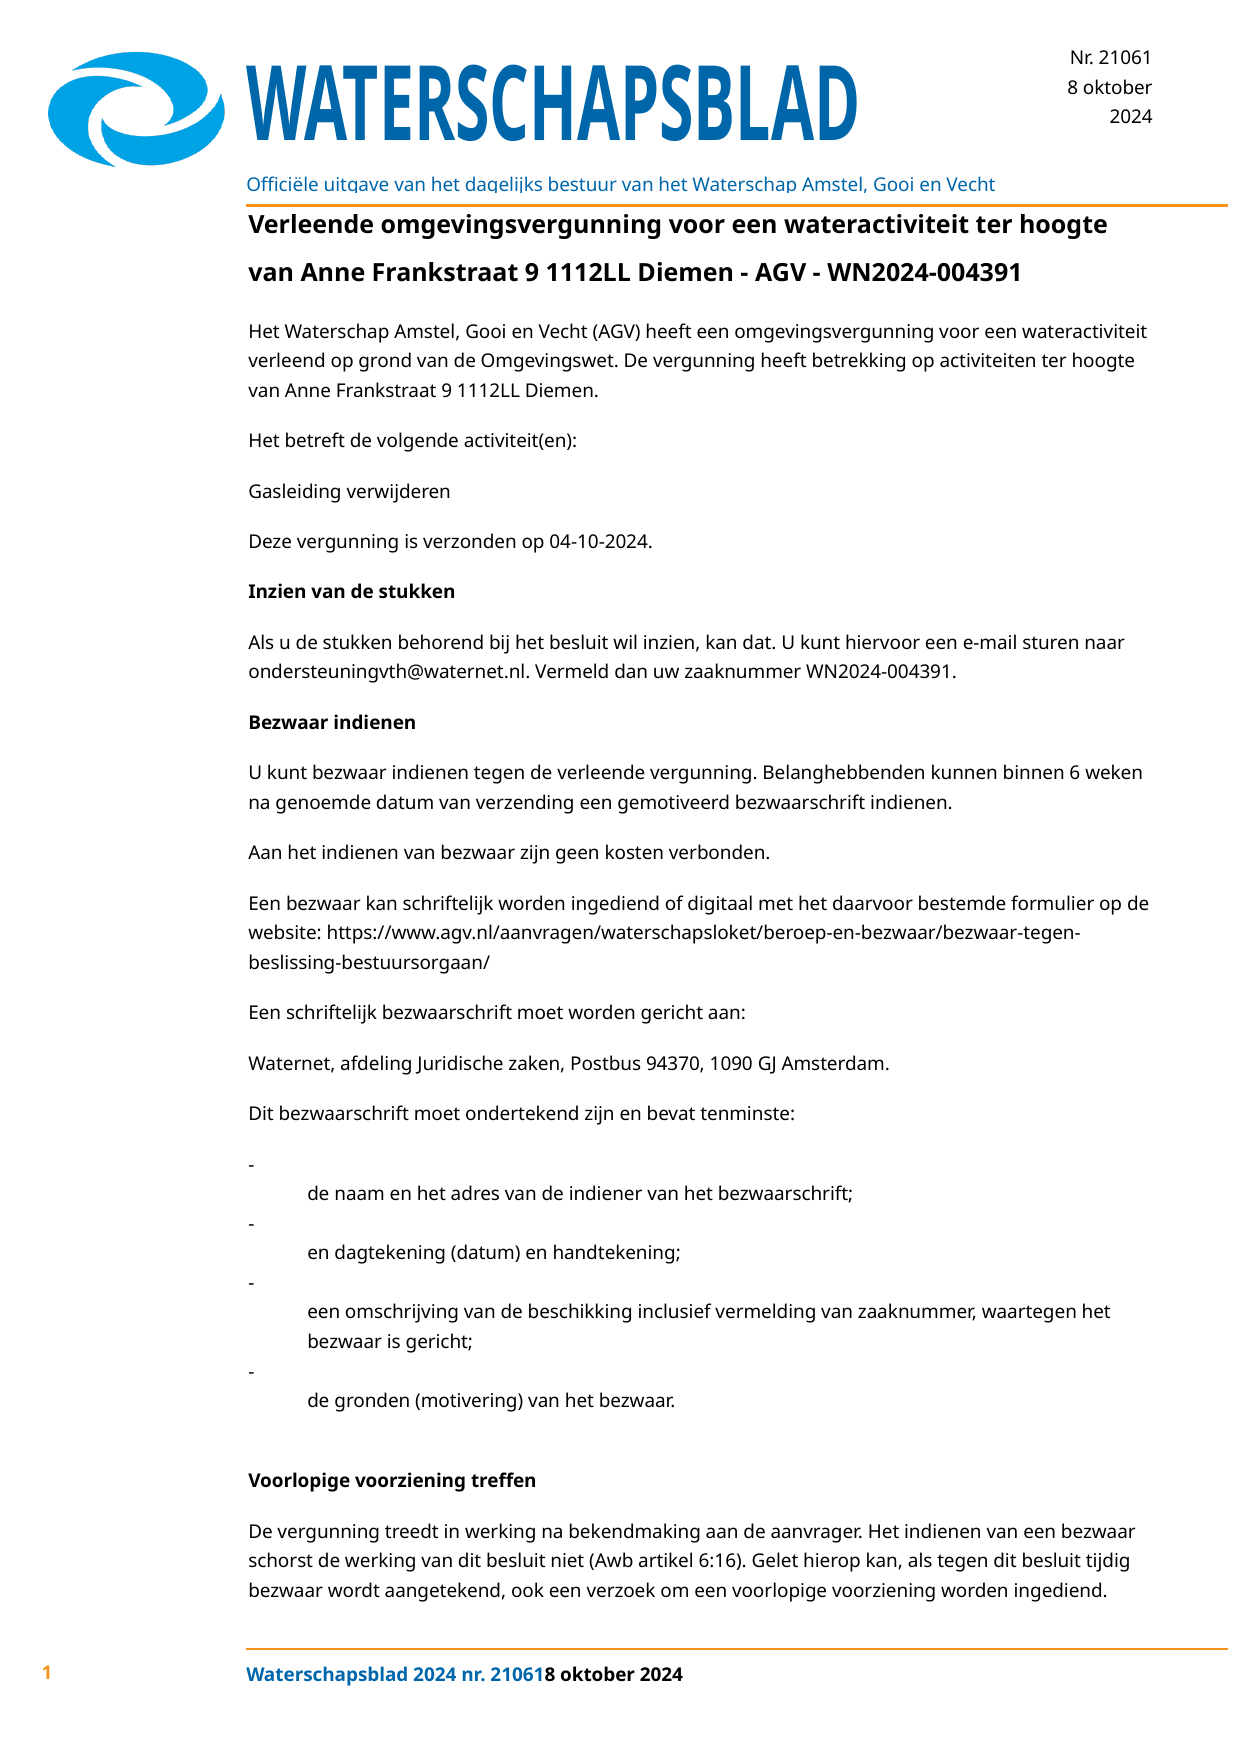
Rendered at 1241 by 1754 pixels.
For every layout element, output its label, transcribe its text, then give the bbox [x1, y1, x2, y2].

text Gasleiding verwijderen [248, 478, 1152, 504]
text Een bezwaar kan schriftelijk worden ingediend of digitaal met het daarvoor bestemde formulier op de website: https://www.agv.nl/aanvragen/waterschapsloket/beroep-en-bezwaar/bezwaar-tegen-beslissing-bestuursorgaan/ [248, 890, 1152, 975]
text Bezwaar indienen [248, 709, 1152, 735]
list en dagtekening (datum) en handtekening; [248, 1239, 1152, 1265]
text Het betreft de volgende activiteit(en): [248, 427, 1152, 453]
text Deze vergunning is verzonden op 04-10-2024. [248, 528, 1152, 554]
text Een schriftelijk bezwaarschrift moet worden gericht aan: [248, 999, 1152, 1025]
list de naam en het adres van de indiener van het bezwaarschrift; [248, 1180, 1152, 1206]
text U kunt bezwaar indienen tegen de verleende vergunning. Belanghebbenden kunnen binnen 6 weken na genoemde datum van verzending een gemotiveerd bezwaarschrift indienen. [248, 759, 1152, 815]
list een omschrijving van de beschikking inclusief vermelding van zaaknummer, waartegen het bezwaar is gericht; [248, 1299, 1152, 1354]
text De vergunning treedt in werking na bekendmaking aan de aanvrager. Het indienen van een bezwaar schorst de werking van dit besluit niet (Awb artikel 6:16). Gelet hierop kan, als tegen dit besluit tijdig bezwaar wordt aangetekend, ook een verzoek om een voorlopige voorziening worden ingediend. [248, 1518, 1152, 1603]
text Aan het indienen van bezwaar zijn geen kosten verbonden. [248, 839, 1152, 865]
text Als u de stukken behorend bij het besluit wil inzien, kan dat. U kunt hiervoor een e-mail sturen naar ondersteuningvth@waternet.nl. Vermeld dan uw zaaknummer WN2024-004391. [248, 629, 1152, 684]
text Inzien van de stukken [248, 579, 1152, 604]
text Dit bezwaarschrift moet ondertekend zijn en bevat tenminste: [248, 1100, 1152, 1126]
text Waternet, afdeling Juridische zaken, Postbus 94370, 1090 GJ Amsterdam. [248, 1050, 1152, 1076]
text Verleende omgevingsvergunning voor een wateractiviteit ter hoogte van Anne Frankstraat 9 1112LL Diemen - AGV - WN2024-004391 [248, 207, 1152, 288]
text Voorlopige voorziening treffen [248, 1467, 1152, 1493]
text Het Waterschap Amstel, Gooi en Vecht (AGV) heeft een omgevingsvergunning voor een wateractiviteit verleend op grond van de Omgevingswet. De vergunning heeft betrekking op activiteiten ter hoogte van Anne Frankstraat 9 1112LL Diemen. [248, 318, 1152, 403]
picture [41, 47, 231, 172]
list de gronden (motivering) van het bezwaar. [248, 1387, 1152, 1413]
